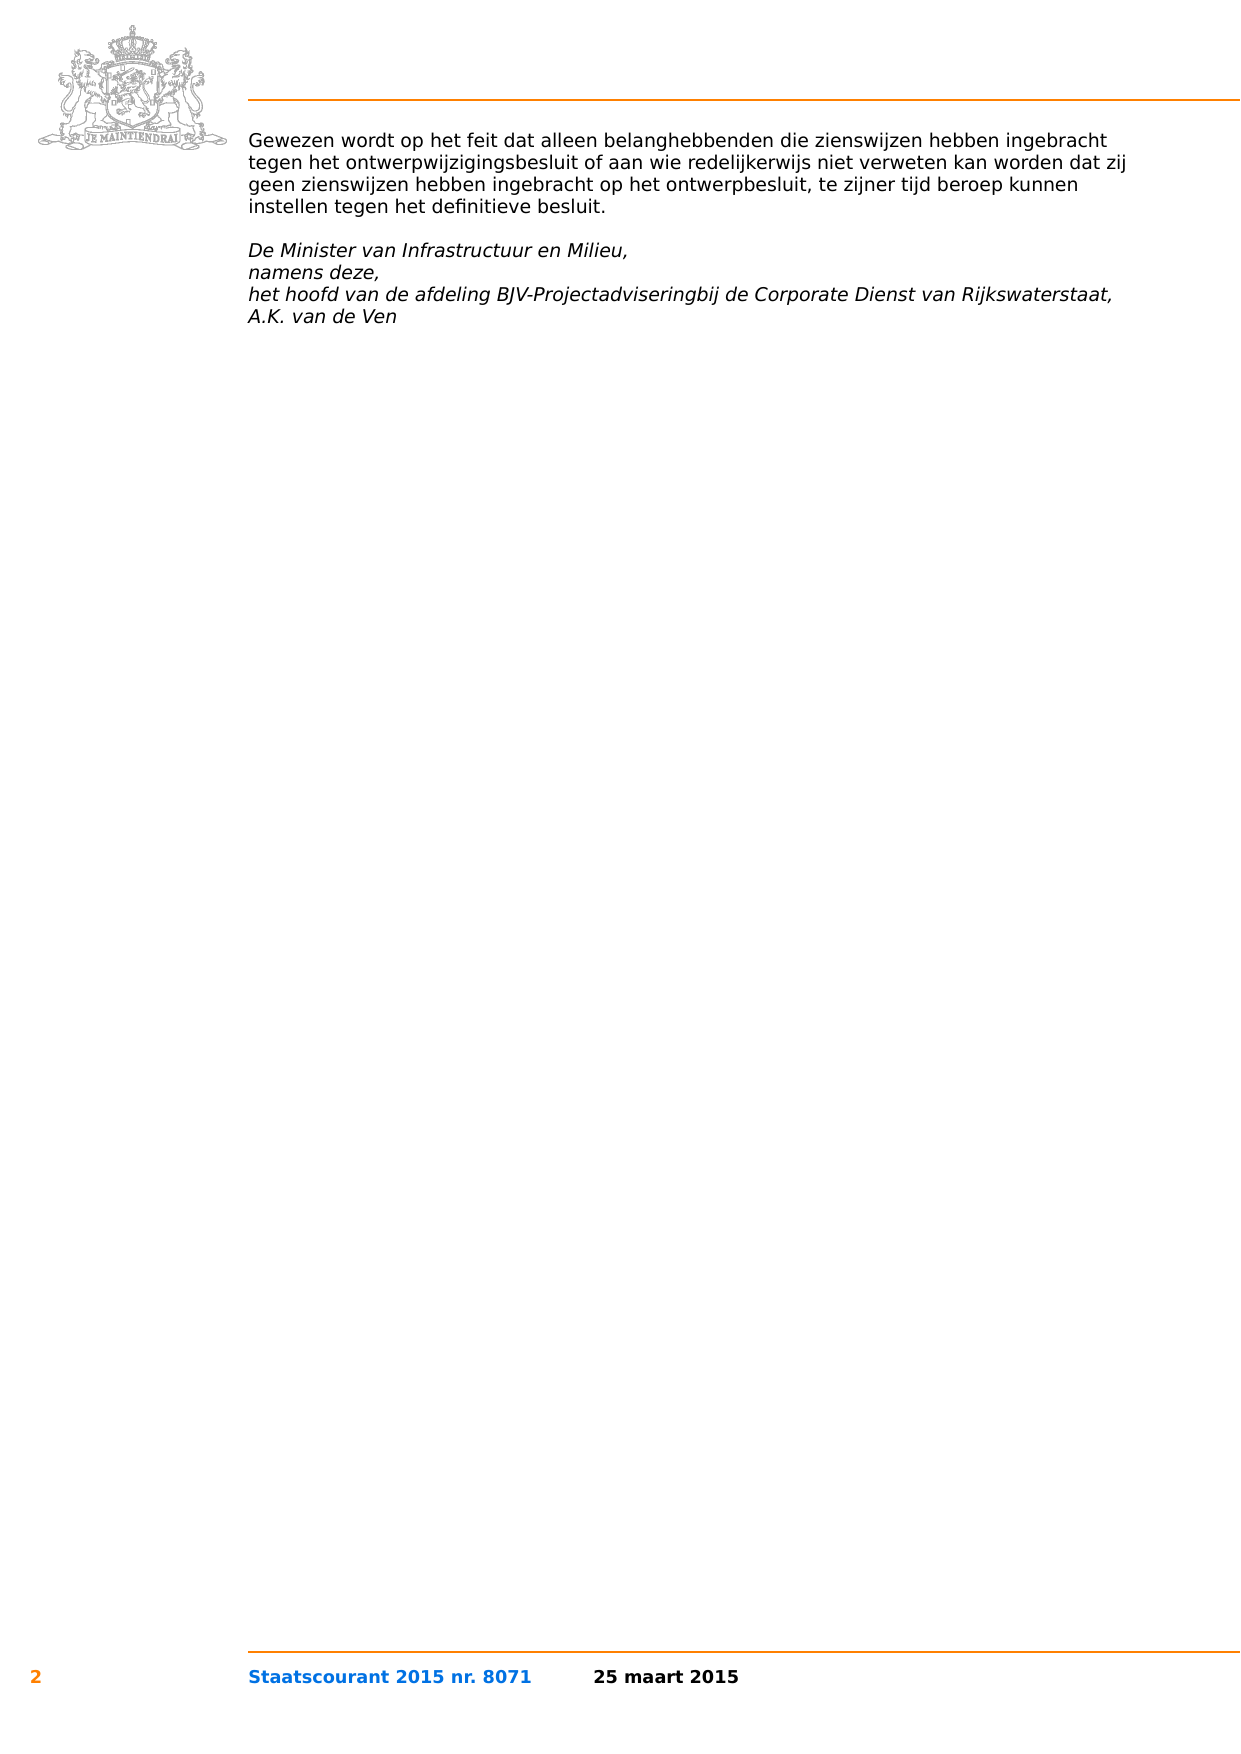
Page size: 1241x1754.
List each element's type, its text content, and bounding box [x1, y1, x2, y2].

picture [38, 25, 227, 150]
text De Minister van Infrastructuur en Milieu, namens deze, het hoofd van de afdeling BJV-Projectadviseringbij de Corporate Dienst van Rijkswaterstaat, A.K. van de Ven [248, 240, 1163, 328]
text Gewezen wordt op het feit dat alleen belanghebbenden die zienswijzen hebben ingebracht tegen het ontwerpwijzigingsbesluit of aan wie redelijkerwijs niet verweten kan worden dat zij geen zienswijzen hebben ingebracht op het ontwerpbesluit, te zijner tijd beroep kunnen instellen tegen het definitieve besluit. [248, 130, 1163, 218]
